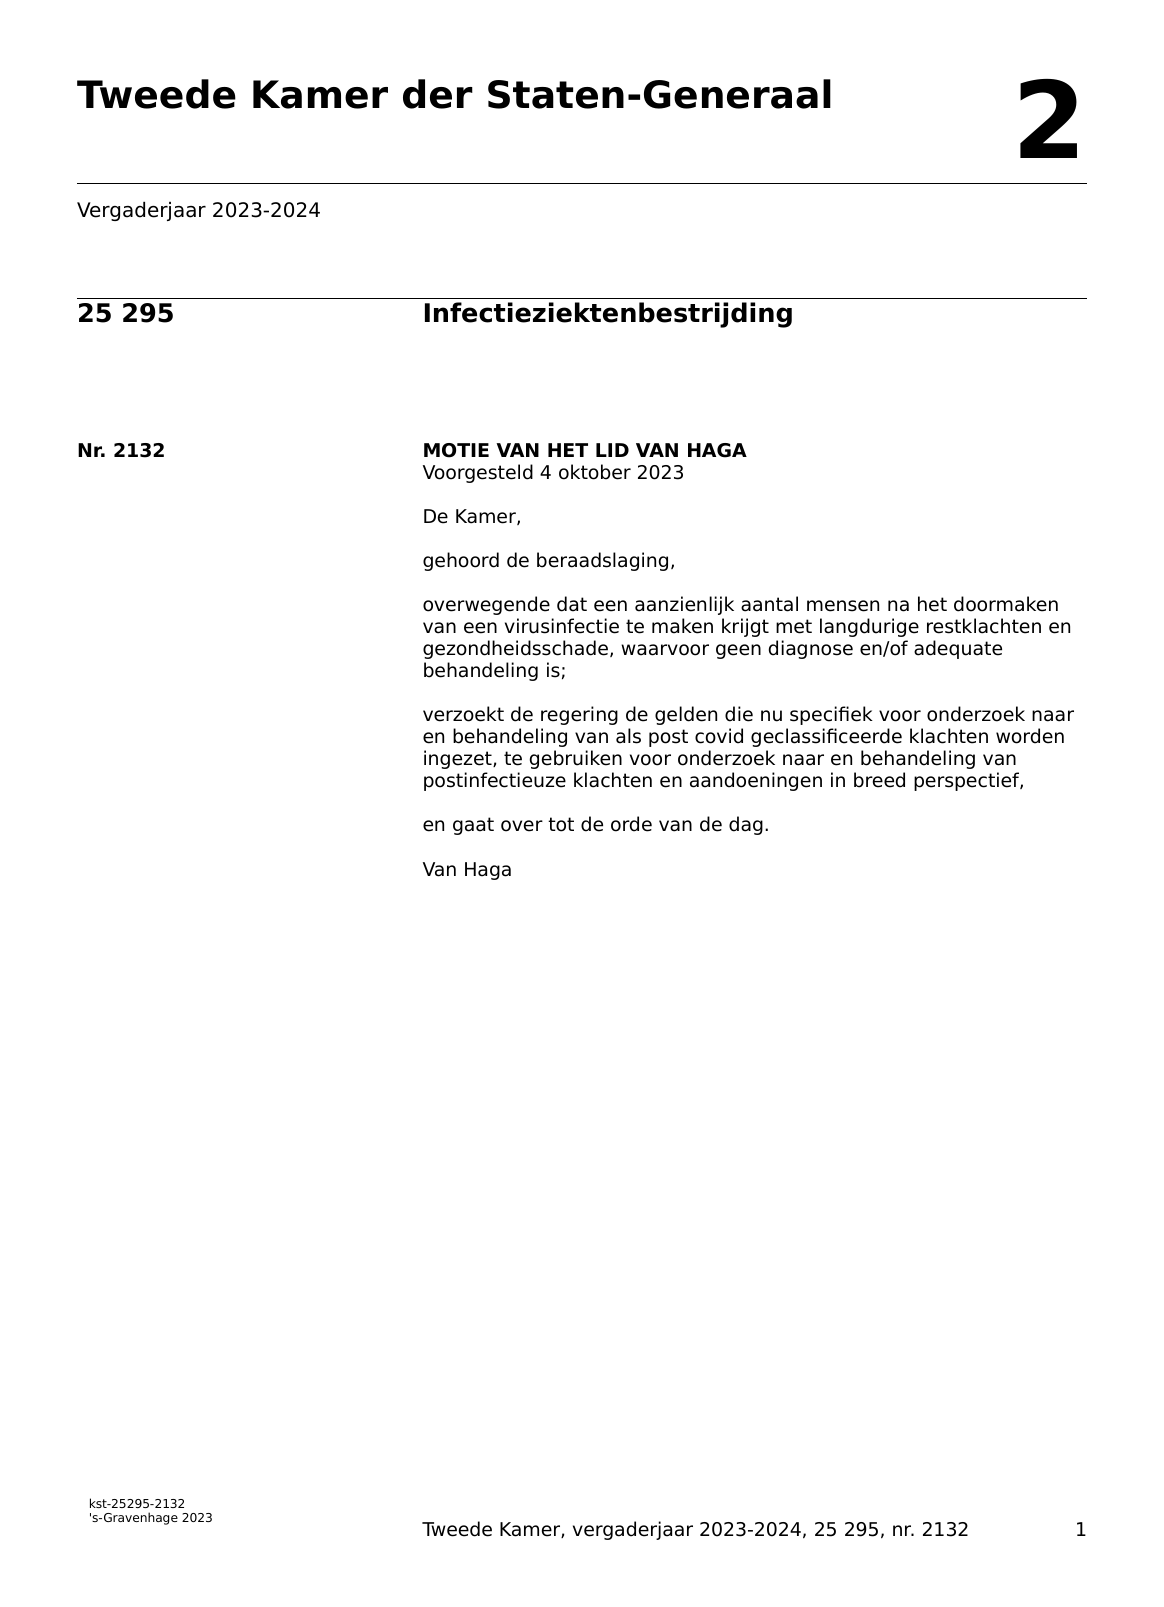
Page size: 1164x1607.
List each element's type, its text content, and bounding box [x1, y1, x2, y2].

text gehoord de beraadslaging, [422, 550, 1087, 572]
text De Kamer, [422, 506, 1087, 528]
text verzoekt de regering de gelden die nu specifiek voor onderzoek naar en behandeling van als post covid geclassificeerde klachten worden ingezet, te gebruiken voor onderzoek naar en behandeling van postinfectieuze klachten en aandoeningen in breed perspectief, [422, 704, 1087, 792]
text en gaat over tot de orde van de dag. [422, 814, 1087, 836]
text kst-25295-2132 [88, 1497, 323, 1511]
table_cell Vergaderjaar 2023-2024 [77, 184, 1087, 298]
text 's-Gravenhage 2023 [88, 1511, 323, 1525]
text Van Haga [422, 858, 1087, 881]
subtitle 25 295 Infectieziektenbestrijding [77, 299, 1087, 329]
table_header 2 [886, 59, 1087, 183]
table_header Tweede Kamer der Staten-Generaal [77, 59, 886, 183]
subtitle Nr. 2132 MOTIE VAN HET LID VAN HAGA [77, 440, 1087, 462]
text overwegende dat een aanzienlijk aantal mensen na het doormaken van een virusinfectie te maken krijgt met langdurige restklachten en gezondheidsschade, waarvoor geen diagnose en/of adequate behandeling is; [422, 594, 1087, 682]
text Voorgesteld 4 oktober 2023 [422, 462, 1087, 484]
